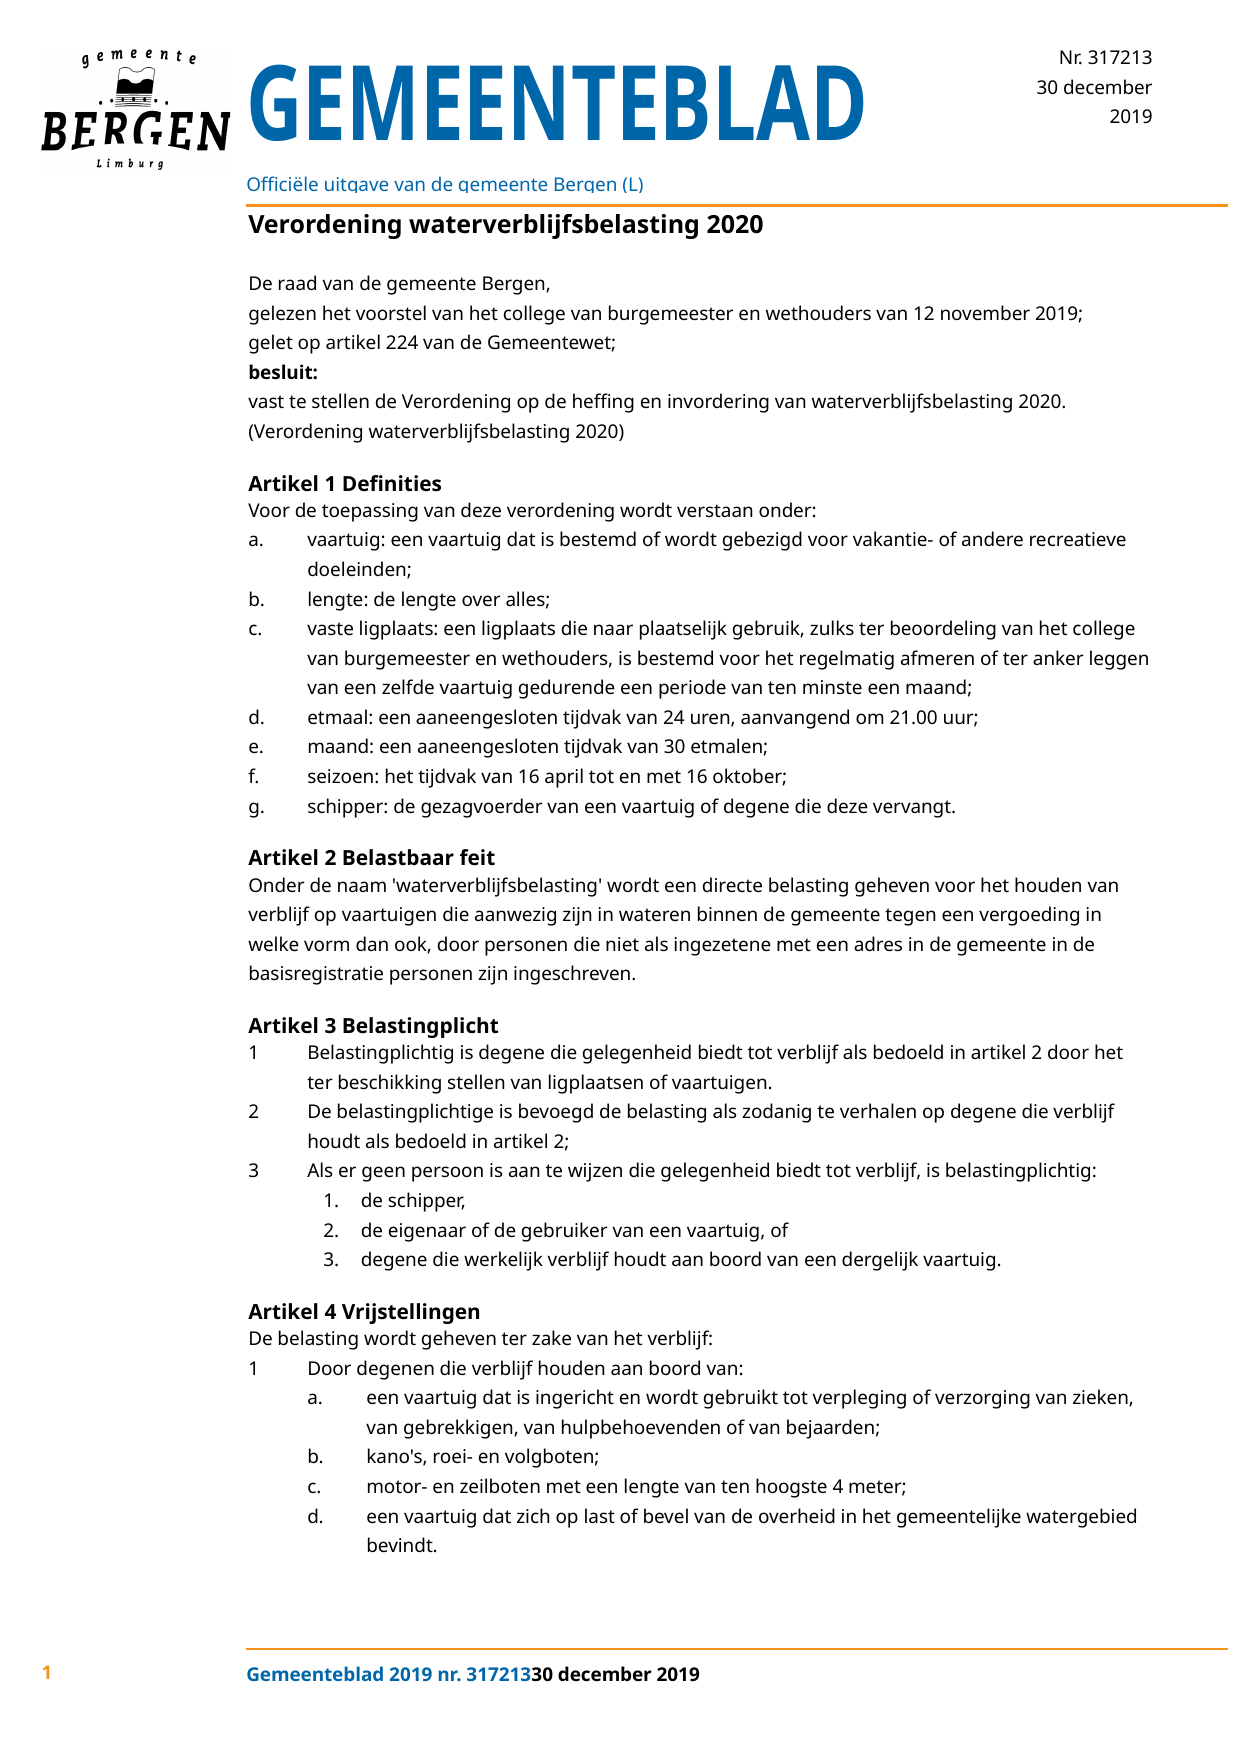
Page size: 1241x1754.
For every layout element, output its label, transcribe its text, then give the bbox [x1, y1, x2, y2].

text Voor de toepassing van deze verordening wordt verstaan onder: [248, 497, 1152, 523]
text Verordening waterverblijfsbelasting 2020 [248, 207, 1152, 241]
list motor- en zeilboten met een lengte van ten hoogste 4 meter; [307, 1473, 1152, 1499]
list De belastingplichtige is bevoegd de belasting als zodanig te verhalen op degene die verblijf houdt als bedoeld in artikel 2; [248, 1098, 1152, 1154]
list seizoen: het tijdvak van 16 april tot en met 16 oktober; [248, 763, 1152, 789]
list degene die werkelijk verblijf houdt aan boord van een dergelijk vaartuig. [323, 1246, 1152, 1272]
list Belastingplichtig is degene die gelegenheid biedt tot verblijf als bedoeld in artikel 2 door het ter beschikking stellen van ligplaatsen of vaartuigen. [248, 1039, 1152, 1095]
list vaartuig: een vaartuig dat is bestemd of wordt gebezigd voor vakantie- of andere recreatieve doeleinden; [248, 527, 1152, 582]
text Artikel 3 Belastingplicht [248, 1011, 1152, 1039]
list vaste ligplaats: een ligplaats die naar plaatselijk gebruik, zulks ter beoordeling van het college van burgemeester en wethouders, is bestemd voor het regelmatig afmeren of ter anker leggen van een zelfde vaartuig gedurende een periode van ten minste een maand; [248, 615, 1152, 700]
text besluit: [248, 359, 1152, 385]
list Als er geen persoon is aan te wijzen die gelegenheid biedt tot verblijf, is belastingplichtig: [248, 1158, 1152, 1183]
list maand: een aaneengesloten tijdvak van 30 etmalen; [248, 734, 1152, 759]
list lengte: de lengte over alles; [248, 586, 1152, 612]
text De belasting wordt geheven ter zake van het verblijf: [248, 1325, 1152, 1351]
text gelezen het voorstel van het college van burgemeester en wethouders van 12 november 2019; [248, 300, 1152, 326]
text gelet op artikel 224 van de Gemeentewet; [248, 329, 1152, 355]
list Door degenen die verblijf houden aan boord van: [248, 1355, 1152, 1381]
text Artikel 2 Belastbaar feit [248, 843, 1152, 872]
list een vaartuig dat is ingericht en wordt gebruikt tot verpleging of verzorging van zieken, van gebrekkigen, van hulpbehoevenden of van bejaarden; [307, 1384, 1152, 1440]
list schipper: de gezagvoerder van een vaartuig of degene die deze vervangt. [248, 793, 1152, 819]
list kano's, roei- en volgboten; [307, 1444, 1152, 1469]
list de eigenaar of de gebruiker van een vaartuig, of [323, 1217, 1152, 1243]
list etmaal: een aaneengesloten tijdvak van 24 uren, aanvangend om 21.00 uur; [248, 704, 1152, 730]
text Onder de naam 'waterverblijfsbelasting' wordt een directe belasting geheven voor het houden van verblijf op vaartuigen die aanwezig zijn in wateren binnen de gemeente tegen een vergoeding in welke vorm dan ook, door personen die niet als ingezetene met een adres in de gemeente in de basisregistratie personen zijn ingeschreven. [248, 872, 1152, 986]
list de schipper, [323, 1187, 1152, 1213]
text vast te stellen de Verordening op de heffing en invordering van waterverblijfsbelasting 2020. (Verordening waterverblijfsbelasting 2020) [248, 389, 1152, 444]
picture [41, 47, 231, 172]
text Artikel 1 Definities [248, 469, 1152, 497]
text De raad van de gemeente Bergen, [248, 270, 1152, 296]
list een vaartuig dat zich op last of bevel van de overheid in het gemeentelijke watergebied bevindt. [307, 1503, 1152, 1558]
text Artikel 4 Vrijstellingen [248, 1297, 1152, 1325]
